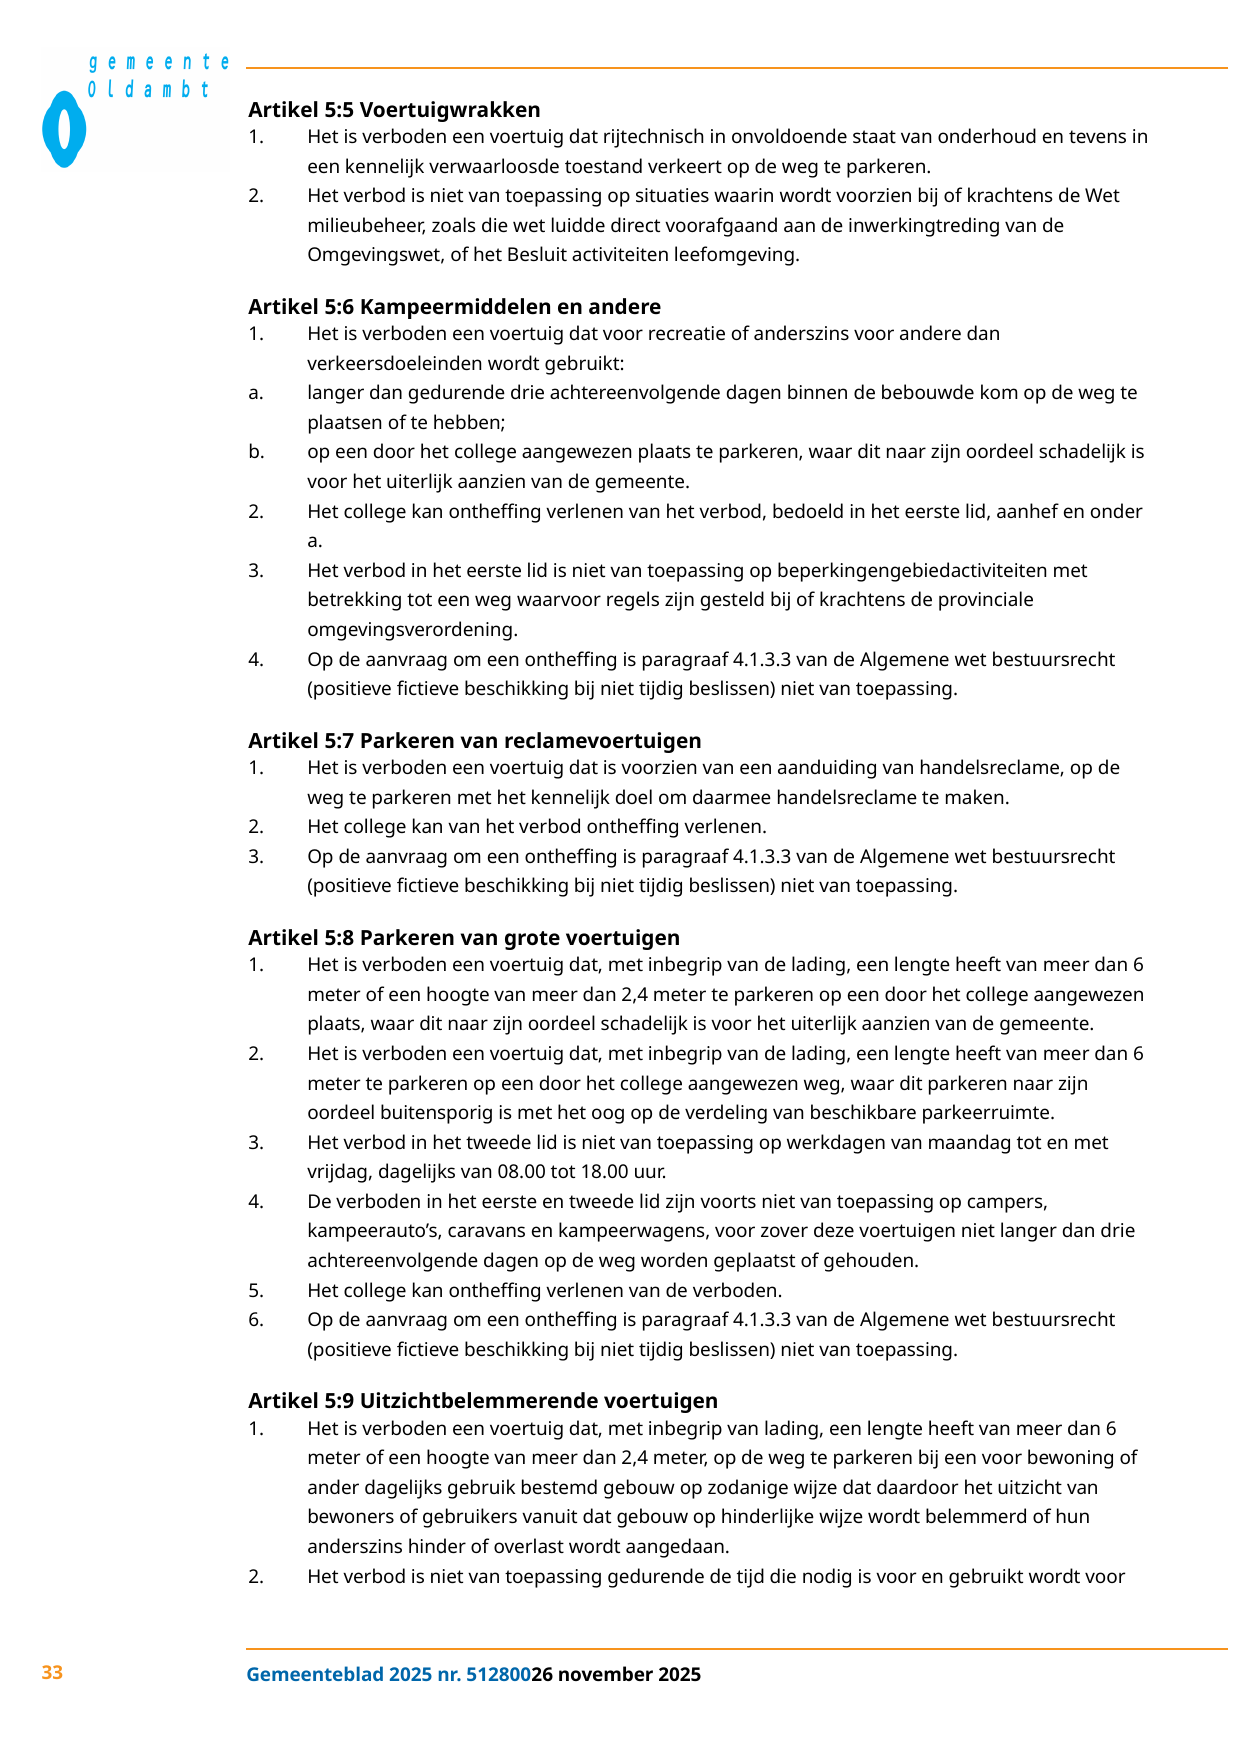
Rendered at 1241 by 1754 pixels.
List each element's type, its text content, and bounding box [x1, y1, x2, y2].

list Op de aanvraag om een ontheffing is paragraaf 4.1.3.3 van de Algemene wet bestuursrecht (positieve fictieve beschikking bij niet tijdig beslissen) niet van toepassing. [248, 1306, 1152, 1362]
list Op de aanvraag om een ontheffing is paragraaf 4.1.3.3 van de Algemene wet bestuursrecht (positieve fictieve beschikking bij niet tijdig beslissen) niet van toepassing. [248, 843, 1152, 898]
picture [41, 47, 231, 172]
list Het college kan ontheffing verlenen van de verboden. [248, 1277, 1152, 1303]
text Artikel 5:7 Parkeren van reclamevoertuigen [248, 726, 1152, 754]
list Het college kan van het verbod ontheffing verlenen. [248, 813, 1152, 839]
list De verboden in het eerste en tweede lid zijn voorts niet van toepassing op campers, kampeerauto’s, caravans en kampeerwagens, voor zover deze voertuigen niet langer dan drie achtereenvolgende dagen op de weg worden geplaatst of gehouden. [248, 1188, 1152, 1273]
list Het is verboden een voertuig dat rijtechnisch in onvoldoende staat van onderhoud en tevens in een kennelijk verwaarloosde toestand verkeert op de weg te parkeren. [248, 123, 1152, 178]
text Artikel 5:6 Kampeermiddelen en andere [248, 292, 1152, 320]
text Artikel 5:9 Uitzichtbelemmerende voertuigen [248, 1386, 1152, 1415]
list langer dan gedurende drie achtereenvolgende dagen binnen de bebouwde kom op de weg te plaatsen of te hebben; [248, 379, 1152, 435]
list Het is verboden een voertuig dat voor recreatie of anderszins voor andere dan verkeersdoeleinden wordt gebruikt: [248, 320, 1152, 376]
list Het verbod in het eerste lid is niet van toepassing op beperkingengebiedactiviteiten met betrekking tot een weg waarvoor regels zijn gesteld bij of krachtens de provinciale omgevingsverordening. [248, 557, 1152, 642]
list Het is verboden een voertuig dat, met inbegrip van de lading, een lengte heeft van meer dan 6 meter of een hoogte van meer dan 2,4 meter te parkeren op een door het college aangewezen plaats, waar dit naar zijn oordeel schadelijk is voor het uiterlijk aanzien van de gemeente. [248, 951, 1152, 1036]
text Artikel 5:5 Voertuigwrakken [248, 95, 1152, 123]
text Artikel 5:8 Parkeren van grote voertuigen [248, 923, 1152, 951]
list Het verbod is niet van toepassing gedurende de tijd die nodig is voor en gebruikt wordt voor [248, 1563, 1152, 1588]
list op een door het college aangewezen plaats te parkeren, waar dit naar zijn oordeel schadelijk is voor het uiterlijk aanzien van de gemeente. [248, 439, 1152, 494]
list Op de aanvraag om een ontheffing is paragraaf 4.1.3.3 van de Algemene wet bestuursrecht (positieve fictieve beschikking bij niet tijdig beslissen) niet van toepassing. [248, 646, 1152, 701]
list Het is verboden een voertuig dat, met inbegrip van lading, een lengte heeft van meer dan 6 meter of een hoogte van meer dan 2,4 meter, op de weg te parkeren bij een voor bewoning of ander dagelijks gebruik bestemd gebouw op zodanige wijze dat daardoor het uitzicht van bewoners of gebruikers vanuit dat gebouw op hinderlijke wijze wordt belemmerd of hun anderszins hinder of overlast wordt aangedaan. [248, 1415, 1152, 1559]
list Het verbod is niet van toepassing op situaties waarin wordt voorzien bij of krachtens de Wet milieubeheer, zoals die wet luidde direct voorafgaand aan de inwerkingtreding van de Omgevingswet, of het Besluit activiteiten leefomgeving. [248, 182, 1152, 267]
list Het is verboden een voertuig dat, met inbegrip van de lading, een lengte heeft van meer dan 6 meter te parkeren op een door het college aangewezen weg, waar dit parkeren naar zijn oordeel buitensporig is met het oog op de verdeling van beschikbare parkeerruimte. [248, 1040, 1152, 1125]
list Het is verboden een voertuig dat is voorzien van een aanduiding van handelsreclame, op de weg te parkeren met het kennelijk doel om daarmee handelsreclame te maken. [248, 754, 1152, 809]
list Het verbod in het tweede lid is niet van toepassing op werkdagen van maandag tot en met vrijdag, dagelijks van 08.00 tot 18.00 uur. [248, 1129, 1152, 1184]
list Het college kan ontheffing verlenen van het verbod, bedoeld in het eerste lid, aanhef en onder a. [248, 498, 1152, 553]
